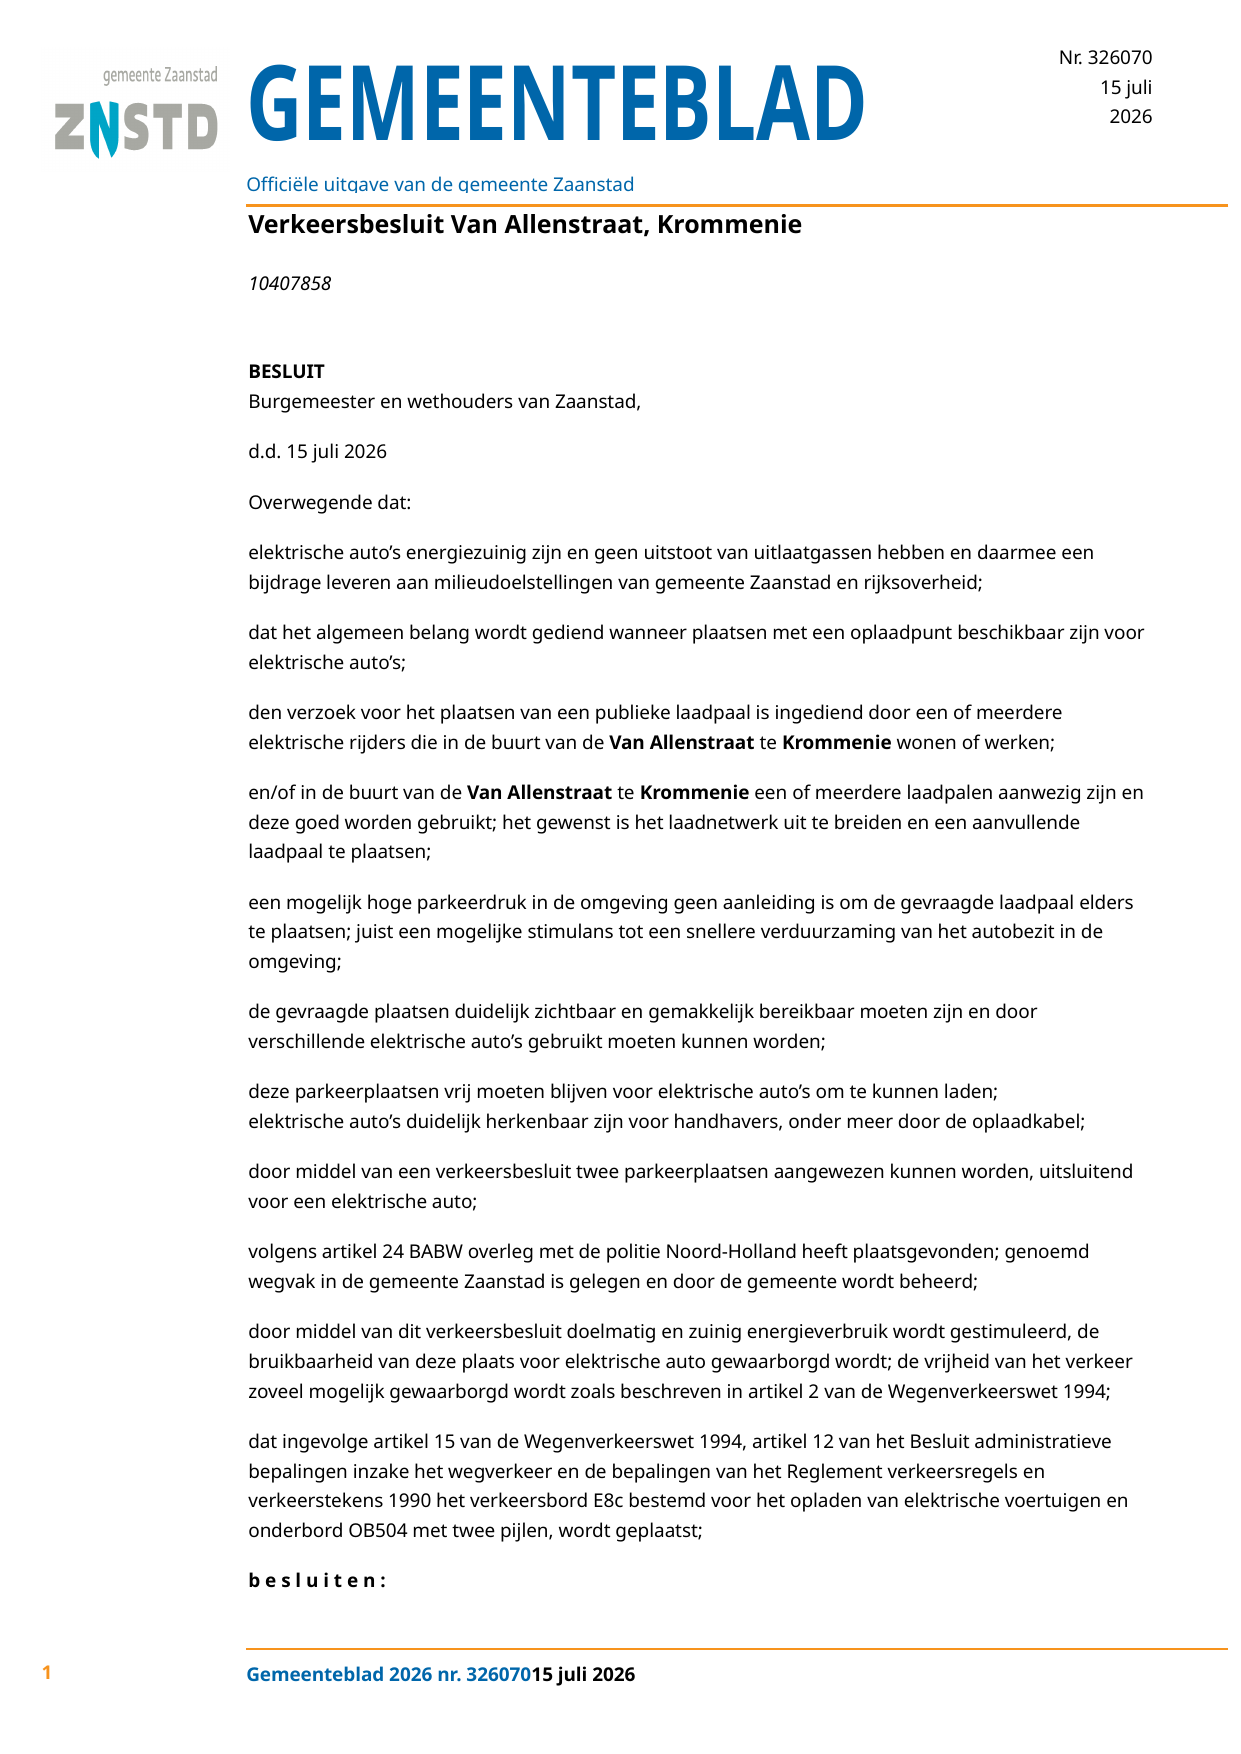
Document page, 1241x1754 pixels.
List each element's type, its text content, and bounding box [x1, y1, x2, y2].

text elektrische auto’s energiezuinig zijn en geen uitstoot van uitlaatgassen hebben en daarmee een bijdrage leveren aan milieudoelstellingen van gemeente Zaanstad en rijksoverheid; [248, 539, 1152, 595]
picture [41, 47, 231, 172]
text b e s l u i t e n : [248, 1567, 1152, 1593]
text door middel van dit verkeersbesluit doelmatig en zuinig energieverbruik wordt gestimuleerd, de bruikbaarheid van deze plaats voor elektrische auto gewaarborgd wordt; de vrijheid van het verkeer zoveel mogelijk gewaarborgd wordt zoals beschreven in artikel 2 van de Wegenverkeerswet 1994; [248, 1319, 1152, 1404]
text 10407858 [248, 270, 1152, 296]
text dat het algemeen belang wordt gediend wanneer plaatsen met een oplaadpunt beschikbaar zijn voor elektrische auto’s; [248, 619, 1152, 675]
text een mogelijk hoge parkeerdruk in de omgeving geen aanleiding is om de gevraagde laadpaal elders te plaatsen; juist een mogelijke stimulans tot een snellere verduurzaming van het autobezit in de omgeving; [248, 889, 1152, 974]
text Verkeersbesluit Van Allenstraat, Krommenie [248, 207, 1152, 241]
text Burgemeester en wethouders van Zaanstad, [248, 388, 1152, 414]
text door middel van een verkeersbesluit twee parkeerplaatsen aangewezen kunnen worden, uitsluitend voor een elektrische auto; [248, 1159, 1152, 1214]
text en/of in de buurt van de Van Allenstraat te Krommenie een of meerdere laadpalen aanwezig zijn en deze goed worden gebruikt; het gewenst is het laadnetwerk uit te breiden en een aanvullende laadpaal te plaatsen; [248, 779, 1152, 864]
text d.d. 15 juli 2026 [248, 439, 1152, 464]
text dat ingevolge artikel 15 van de Wegenverkeerswet 1994, artikel 12 van het Besluit administratieve bepalingen inzake het wegverkeer en de bepalingen van het Reglement verkeersregels en verkeerstekens 1990 het verkeersbord E8c bestemd voor het opladen van elektrische voertuigen en onderbord OB504 met twee pijlen, wordt geplaatst; [248, 1428, 1152, 1543]
text volgens artikel 24 BABW overleg met de politie Noord-Holland heeft plaatsgevonden; genoemd wegvak in de gemeente Zaanstad is gelegen en door de gemeente wordt beheerd; [248, 1239, 1152, 1294]
text de gevraagde plaatsen duidelijk zichtbaar en gemakkelijk bereikbaar moeten zijn en door verschillende elektrische auto’s gebruikt moeten kunnen worden; [248, 999, 1152, 1054]
text Overwegende dat: [248, 489, 1152, 515]
text deze parkeerplaatsen vrij moeten blijven voor elektrische auto’s om te kunnen laden; elektrische auto’s duidelijk herkenbaar zijn voor handhavers, onder meer door de oplaadkabel; [248, 1079, 1152, 1134]
text BESLUIT [248, 359, 1152, 384]
text den verzoek voor het plaatsen van een publieke laadpaal is ingediend door een of meerdere elektrische rijders die in de buurt van de Van Allenstraat te Krommenie wonen of werken; [248, 699, 1152, 755]
